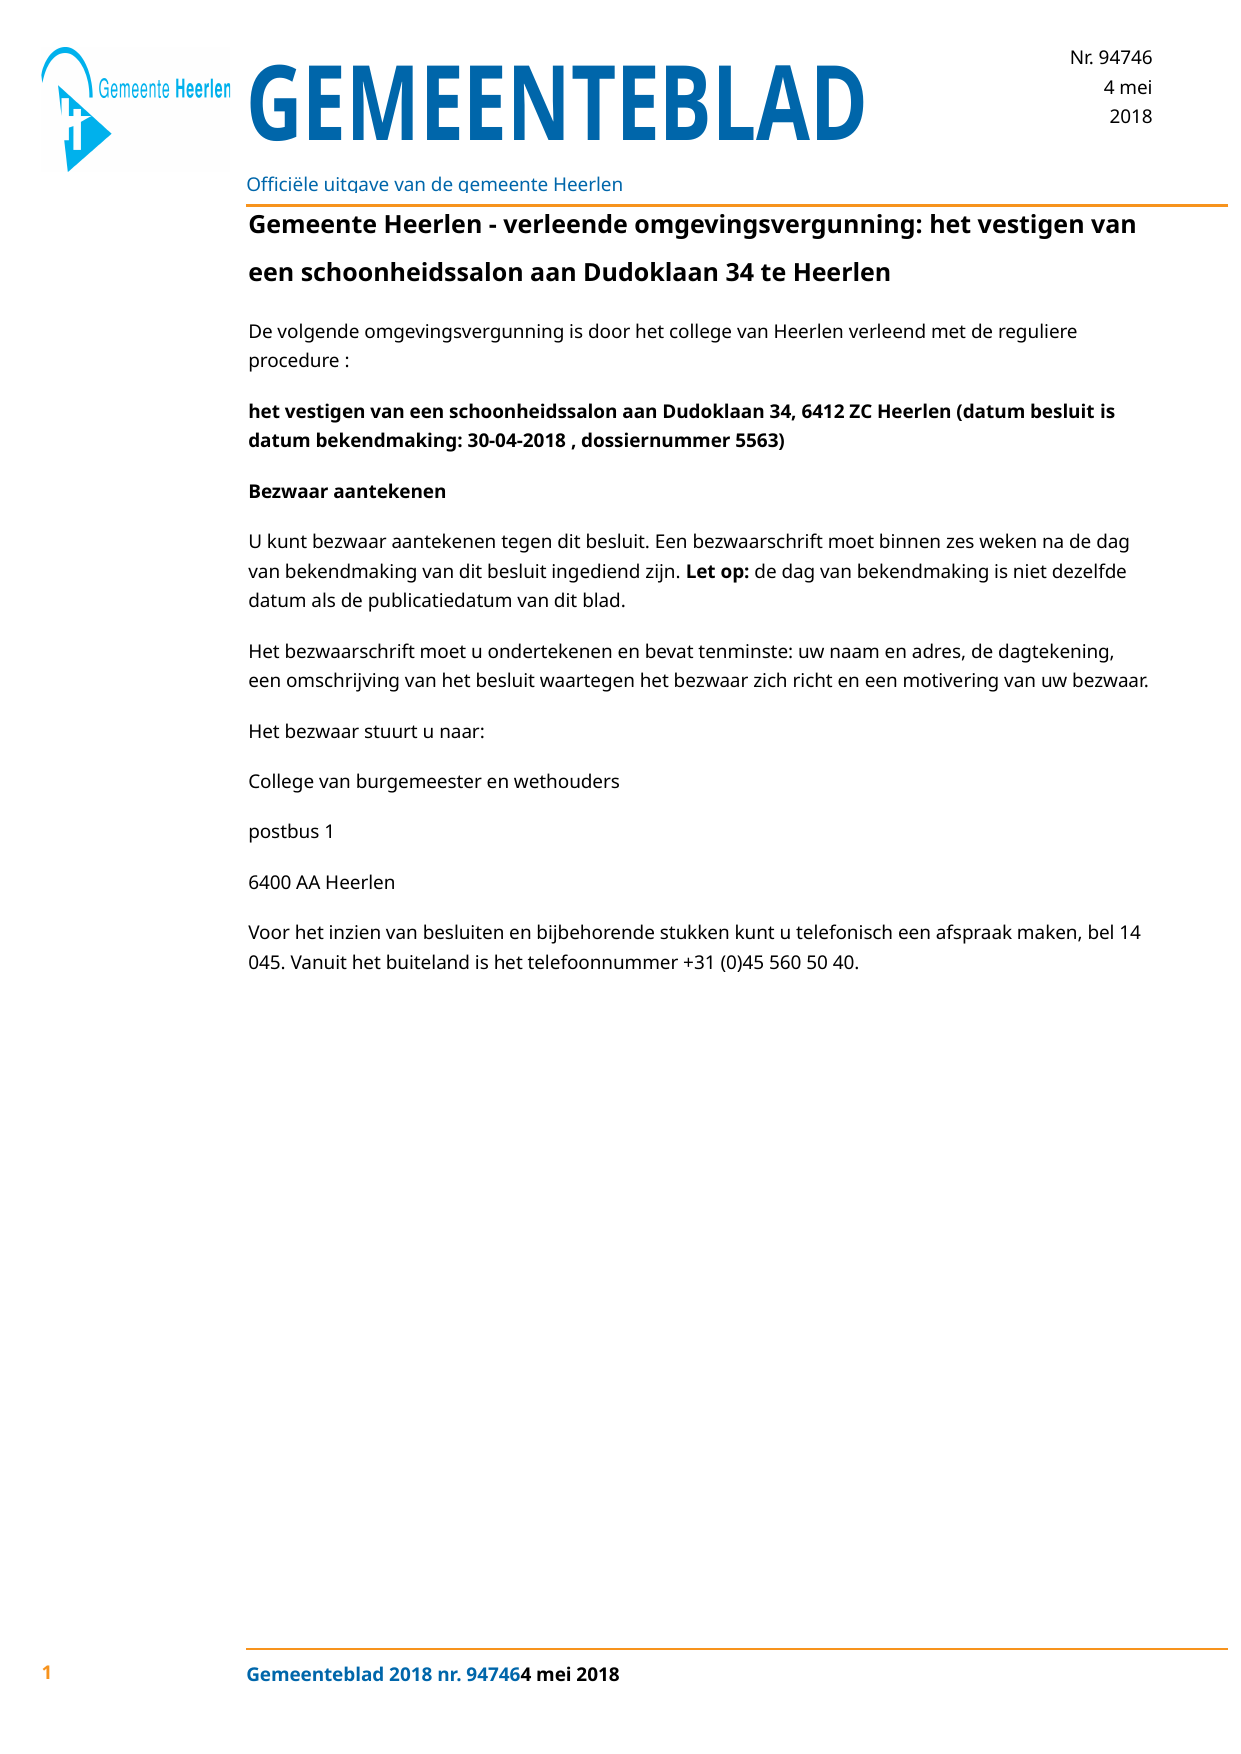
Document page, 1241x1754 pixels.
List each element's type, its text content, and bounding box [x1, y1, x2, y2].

text Voor het inzien van besluiten en bijbehorende stukken kunt u telefonisch een afspraak maken, bel 14 045. Vanuit het buiteland is het telefoonnummer +31 (0)45 560 50 40. [248, 919, 1152, 975]
text College van burgemeester en wethouders [248, 768, 1152, 794]
text Het bezwaar stuurt u naar: [248, 718, 1152, 744]
text Bezwaar aantekenen [248, 478, 1152, 504]
text 6400 AA Heerlen [248, 869, 1152, 895]
text U kunt bezwaar aantekenen tegen dit besluit. Een bezwaarschrift moet binnen zes weken na de dag van bekendmaking van dit besluit ingediend zijn. Let op: de dag van bekendmaking is niet dezelfde datum als de publicatiedatum van dit blad. [248, 528, 1152, 613]
picture [41, 47, 58, 70]
text het vestigen van een schoonheidssalon aan Dudoklaan 34, 6412 ZC Heerlen (datum besluit is datum bekendmaking: 30-04-2018 , dossiernummer 5563) [248, 398, 1152, 453]
text Gemeente Heerlen - verleende omgevingsvergunning: het vestigen van een schoonheidssalon aan Dudoklaan 34 te Heerlen [248, 207, 1152, 288]
text De volgende omgevingsvergunning is door het college van Heerlen verleend met de reguliere procedure : [248, 318, 1152, 373]
text postbus 1 [248, 819, 1152, 844]
picture [41, 47, 231, 172]
text Het bezwaarschrift moet u ondertekenen en bevat tenminste: uw naam en adres, de dagtekening, een omschrijving van het besluit waartegen het bezwaar zich richt en een motivering van uw bezwaar. [248, 638, 1152, 693]
